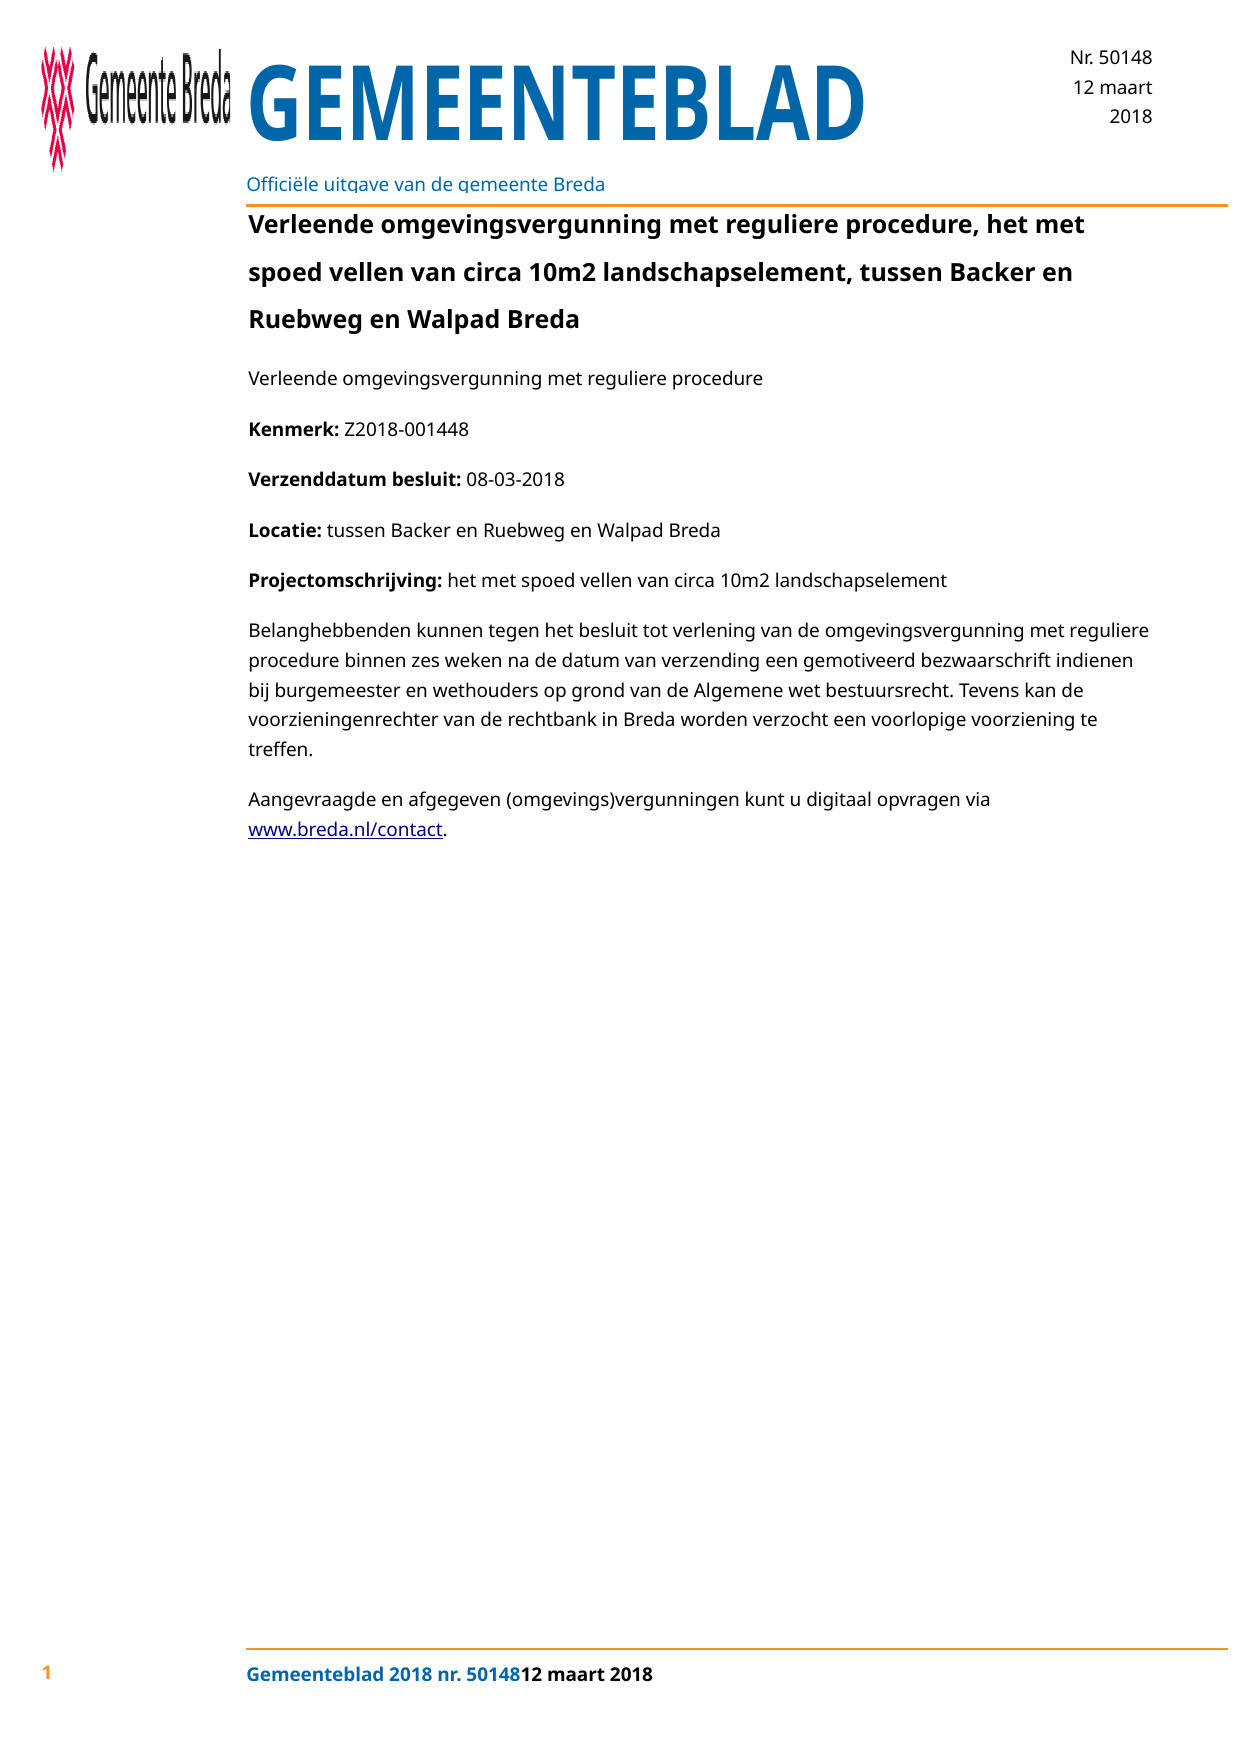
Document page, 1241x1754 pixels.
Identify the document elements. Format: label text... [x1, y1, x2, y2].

text Projectomschrijving: het met spoed vellen van circa 10m2 landschapselement [248, 567, 1152, 593]
text Verleende omgevingsvergunning met reguliere procedure [248, 366, 1152, 391]
text Verleende omgevingsvergunning met reguliere procedure, het met spoed vellen van circa 10m2 landschapselement, tussen Backer en Ruebweg en Walpad Breda [248, 207, 1152, 336]
text Locatie: tussen Backer en Ruebweg en Walpad Breda [248, 517, 1152, 542]
picture [41, 47, 231, 172]
text Belanghebbenden kunnen tegen het besluit tot verlening van de omgevingsvergunning met reguliere procedure binnen zes weken na de datum van verzending een gemotiveerd bezwaarschrift indienen bij burgemeester en wethouders op grond van de Algemene wet bestuursrecht. Tevens kan de voorzieningenrechter van de rechtbank in Breda worden verzocht een voorlopige voorziening te treffen. [248, 618, 1152, 762]
text Verzenddatum besluit: 08-03-2018 [248, 466, 1152, 492]
text Kenmerk: Z2018-001448 [248, 416, 1152, 442]
text Aangevraagde en afgegeven (omgevings)vergunningen kunt u digitaal opvragen via www.breda.nl/contact. [248, 786, 1152, 842]
